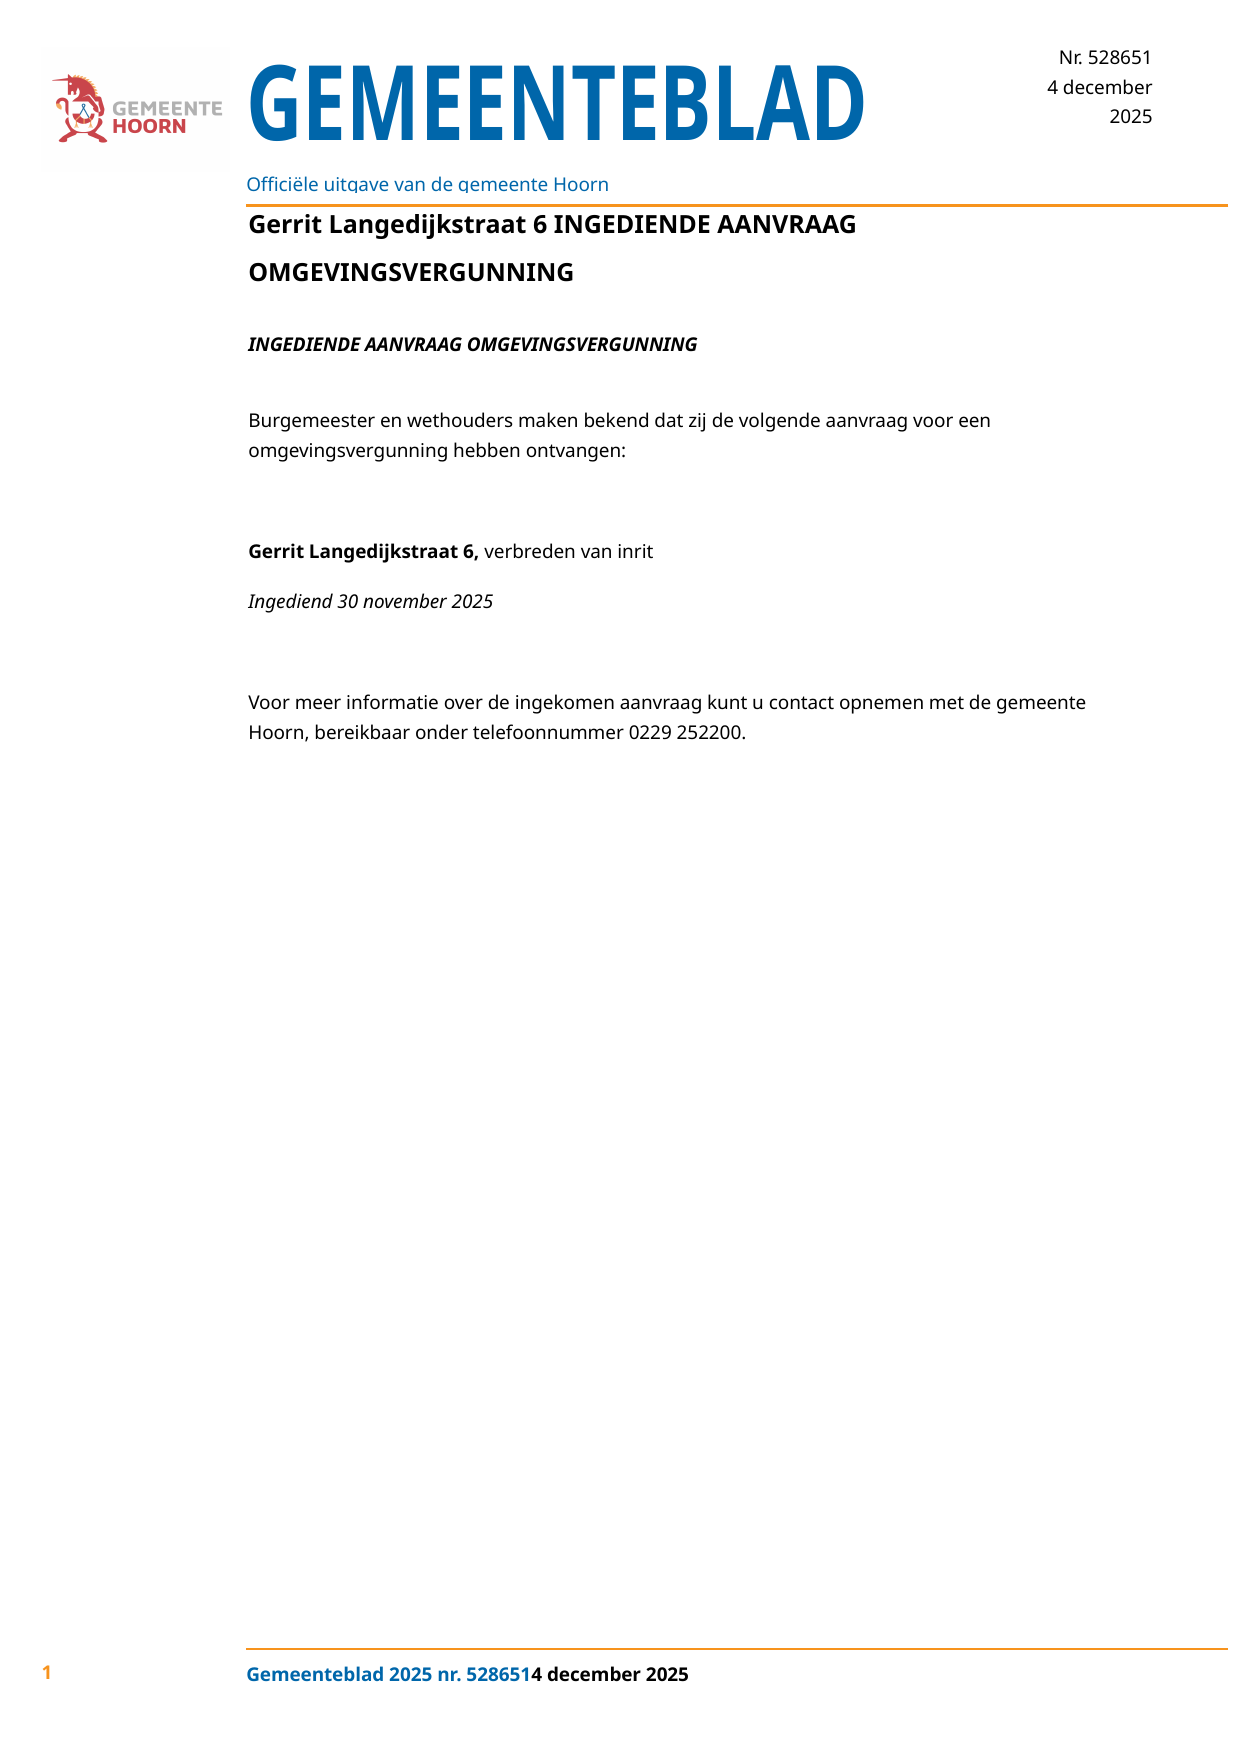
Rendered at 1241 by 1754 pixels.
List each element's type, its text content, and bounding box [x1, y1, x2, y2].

text Gerrit Langedijkstraat 6, verbreden van inrit [248, 538, 1152, 564]
text Burgemeester en wethouders maken bekend dat zij de volgende aanvraag voor een omgevingsvergunning hebben ontvangen: [248, 408, 1152, 463]
text Voor meer informatie over de ingekomen aanvraag kunt u contact opnemen met de gemeente Hoorn, bereikbaar onder telefoonnummer 0229 252200. [248, 689, 1152, 744]
picture [41, 47, 231, 172]
text INGEDIENDE AANVRAAG OMGEVINGSVERGUNNING [248, 331, 1152, 357]
text Gerrit Langedijkstraat 6 INGEDIENDE AANVRAAG OMGEVINGSVERGUNNING [248, 207, 1152, 288]
text Ingediend 30 november 2025 [248, 588, 1152, 614]
